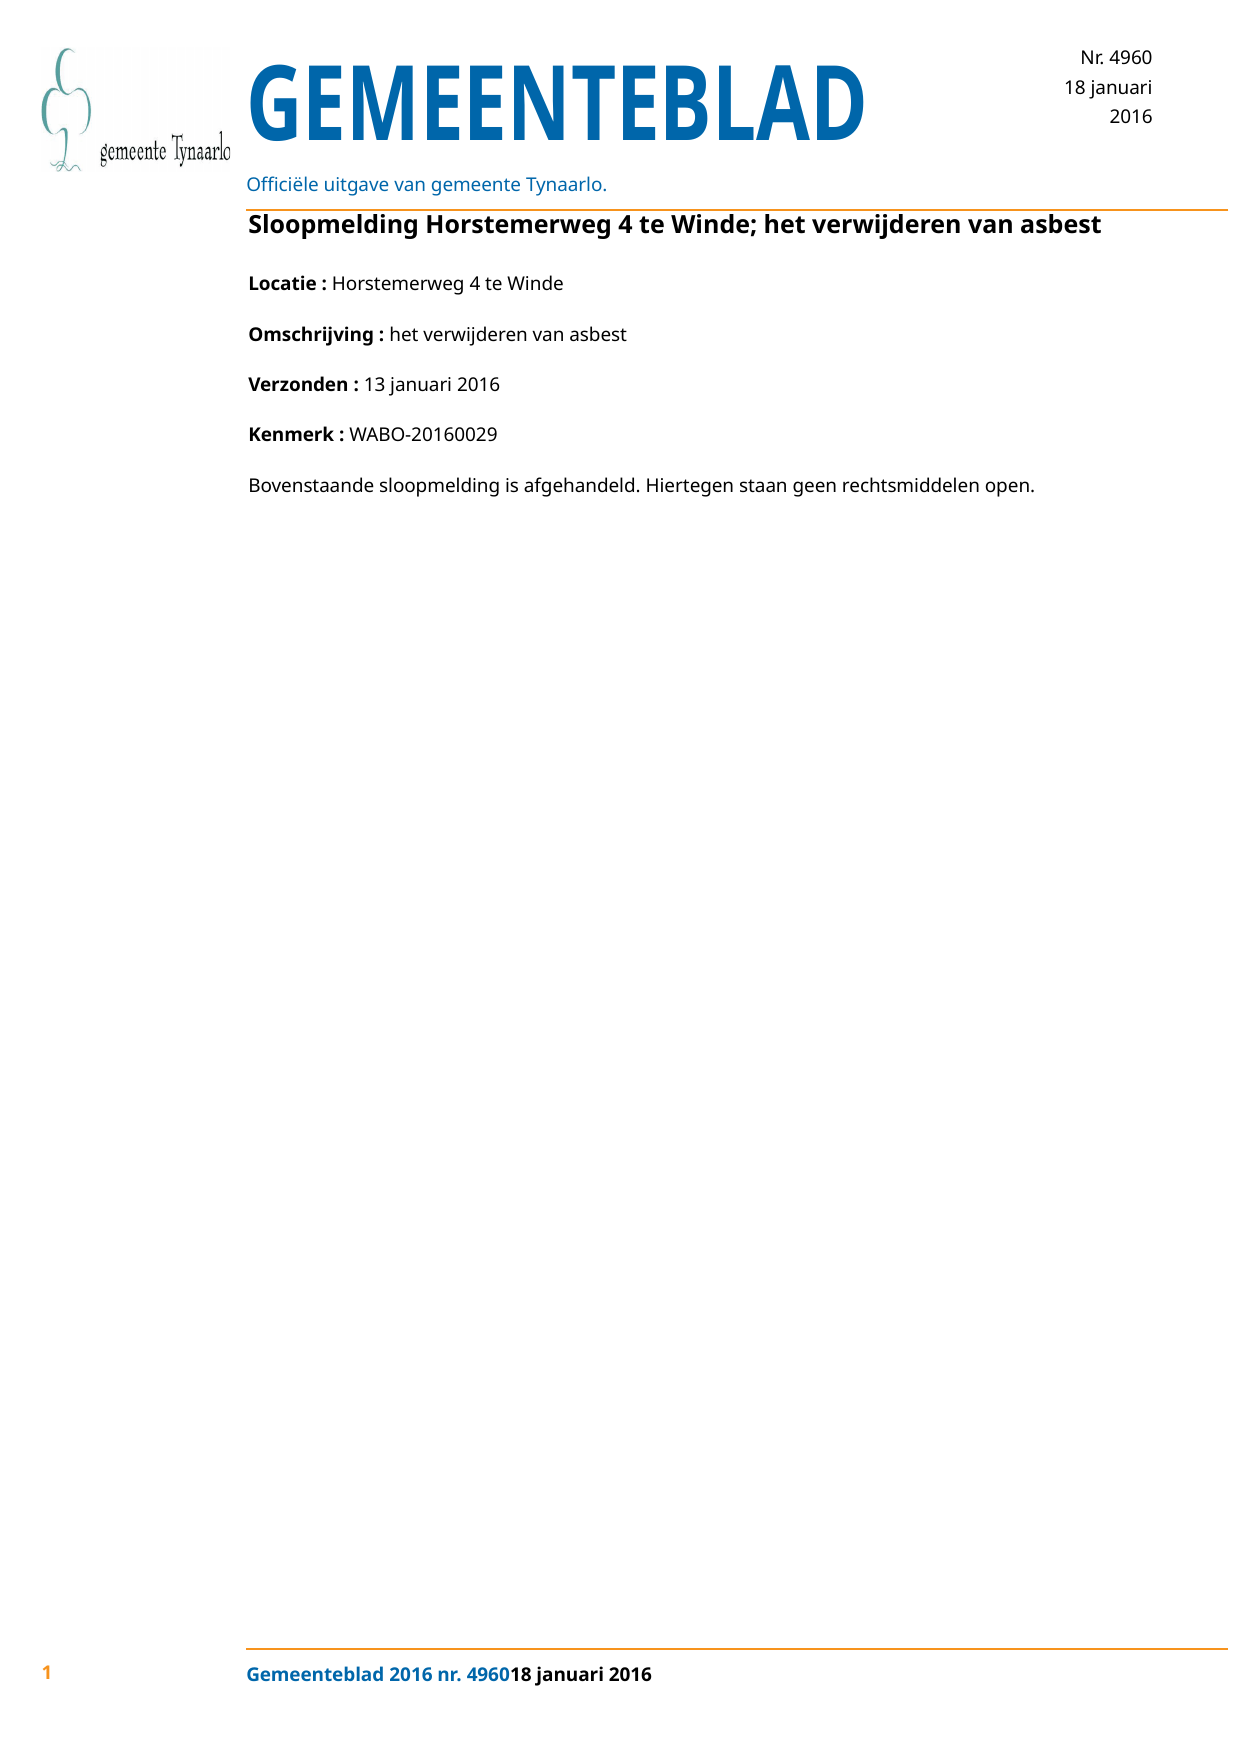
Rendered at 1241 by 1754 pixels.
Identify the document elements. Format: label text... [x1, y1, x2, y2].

picture [41, 47, 231, 172]
text Kenmerk : WABO-20160029 [248, 422, 1152, 447]
text Bovenstaande sloopmelding is afgehandeld. Hiertegen staan geen rechtsmiddelen open. [248, 472, 1152, 498]
text Omschrijving : het verwijderen van asbest [248, 321, 1152, 346]
text Verzonden : 13 januari 2016 [248, 371, 1152, 397]
text Sloopmelding Horstemerweg 4 te Winde; het verwijderen van asbest [248, 211, 1152, 241]
text Locatie : Horstemerweg 4 te Winde [248, 270, 1152, 296]
